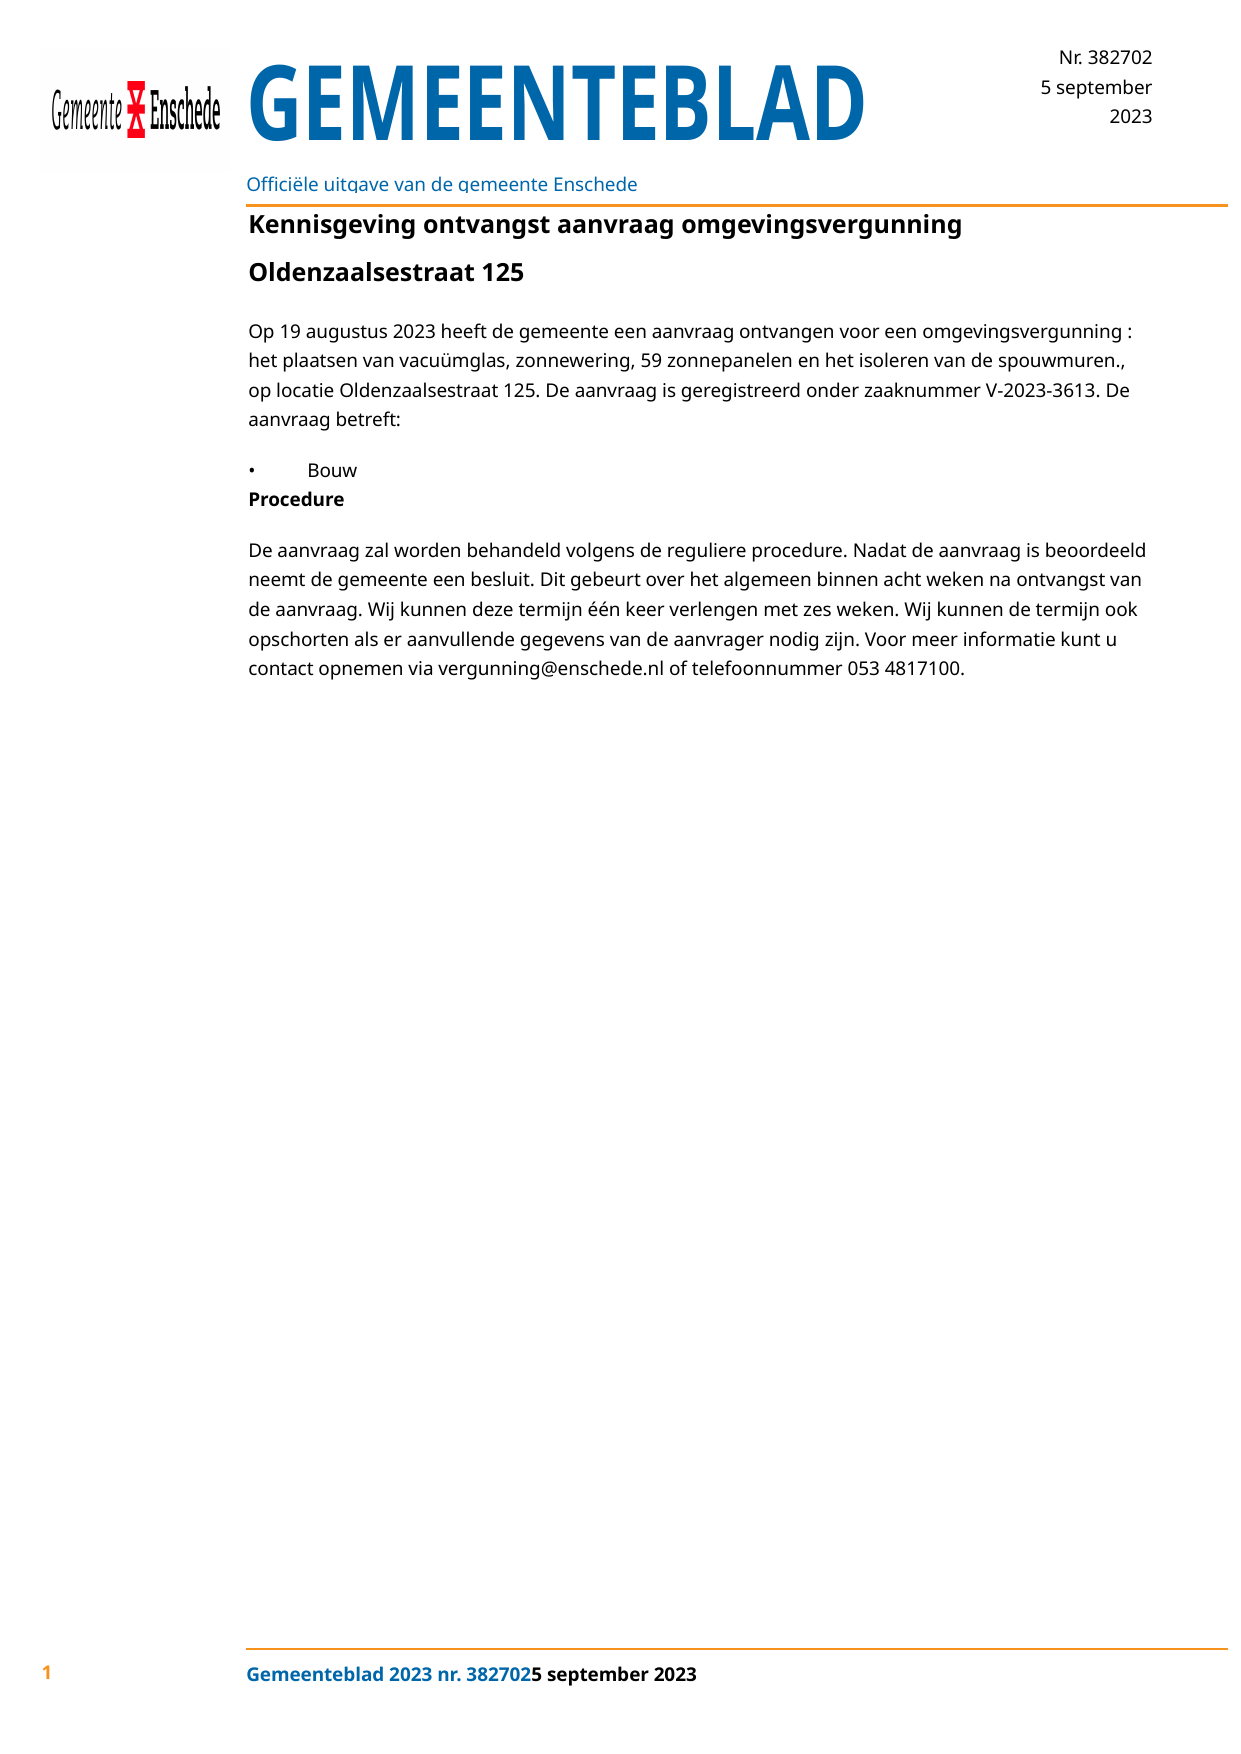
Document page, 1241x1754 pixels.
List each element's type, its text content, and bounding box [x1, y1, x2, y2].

picture [41, 47, 231, 172]
text Kennisgeving ontvangst aanvraag omgevingsvergunning Oldenzaalsestraat 125 [248, 207, 1152, 288]
text Procedure [248, 487, 1152, 512]
text Op 19 augustus 2023 heeft de gemeente een aanvraag ontvangen voor een omgevingsvergunning : het plaatsen van vacuümglas, zonnewering, 59 zonnepanelen en het isoleren van de spouwmuren., op locatie Oldenzaalsestraat 125. De aanvraag is geregistreerd onder zaaknummer V-2023-3613. De aanvraag betreft: [248, 318, 1152, 432]
list Bouw [248, 457, 1152, 483]
text De aanvraag zal worden behandeld volgens de reguliere procedure. Nadat de aanvraag is beoordeeld neemt de gemeente een besluit. Dit gebeurt over het algemeen binnen acht weken na ontvangst van de aanvraag. Wij kunnen deze termijn één keer verlengen met zes weken. Wij kunnen de termijn ook opschorten als er aanvullende gegevens van de aanvrager nodig zijn. Voor meer informatie kunt u contact opnemen via vergunning@enschede.nl of telefoonnummer 053 4817100. [248, 537, 1152, 681]
